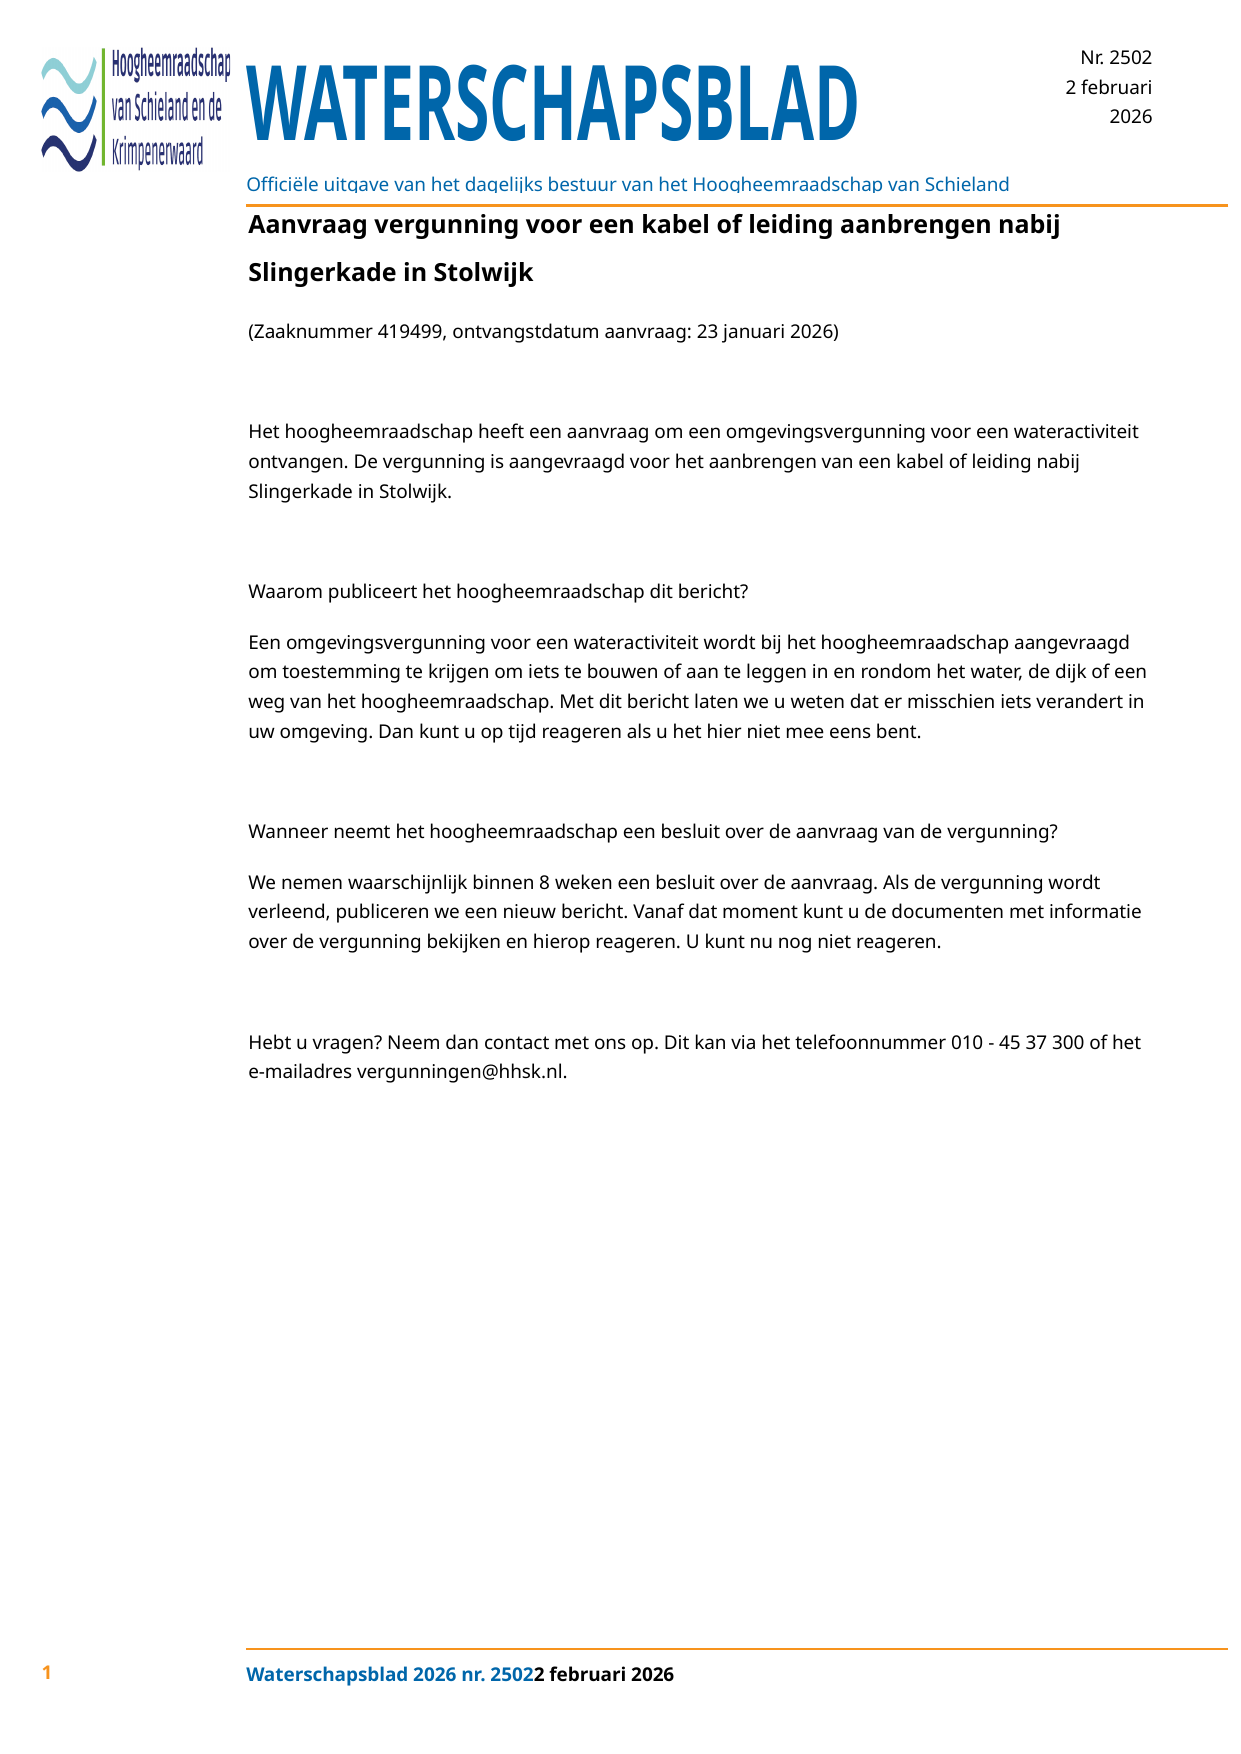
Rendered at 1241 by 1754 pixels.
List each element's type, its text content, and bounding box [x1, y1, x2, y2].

text Een omgevingsvergunning voor een wateractiviteit wordt bij het hoogheemraadschap aangevraagd om toestemming te krijgen om iets te bouwen of aan te leggen in en rondom het water, de dijk of een weg van het hoogheemraadschap. Met dit bericht laten we u weten dat er misschien iets verandert in uw omgeving. Dan kunt u op tijd reageren als u het hier niet mee eens bent. [248, 629, 1152, 744]
text Waarom publiceert het hoogheemraadschap dit bericht? [248, 579, 1152, 604]
text Wanneer neemt het hoogheemraadschap een besluit over de aanvraag van de vergunning? [248, 819, 1152, 844]
text Aanvraag vergunning voor een kabel of leiding aanbrengen nabij Slingerkade in Stolwijk [248, 207, 1152, 288]
text (Zaaknummer 419499, ontvangstdatum aanvraag: 23 januari 2026) [248, 318, 1152, 344]
text We nemen waarschijnlijk binnen 8 weken een besluit over de aanvraag. Als de vergunning wordt verleend, publiceren we een nieuw bericht. Vanaf dat moment kunt u de documenten met informatie over de vergunning bekijken en hierop reageren. U kunt nu nog niet reageren. [248, 869, 1152, 954]
picture [41, 47, 231, 172]
text Het hoogheemraadschap heeft een aanvraag om een omgevingsvergunning voor een wateractiviteit ontvangen. De vergunning is aangevraagd voor het aanbrengen van een kabel of leiding nabij Slingerkade in Stolwijk. [248, 419, 1152, 504]
text Hebt u vragen? Neem dan contact met ons op. Dit kan via het telefoonnummer 010 - 45 37 300 of het e-mailadres vergunningen@hhsk.nl. [248, 1029, 1152, 1084]
